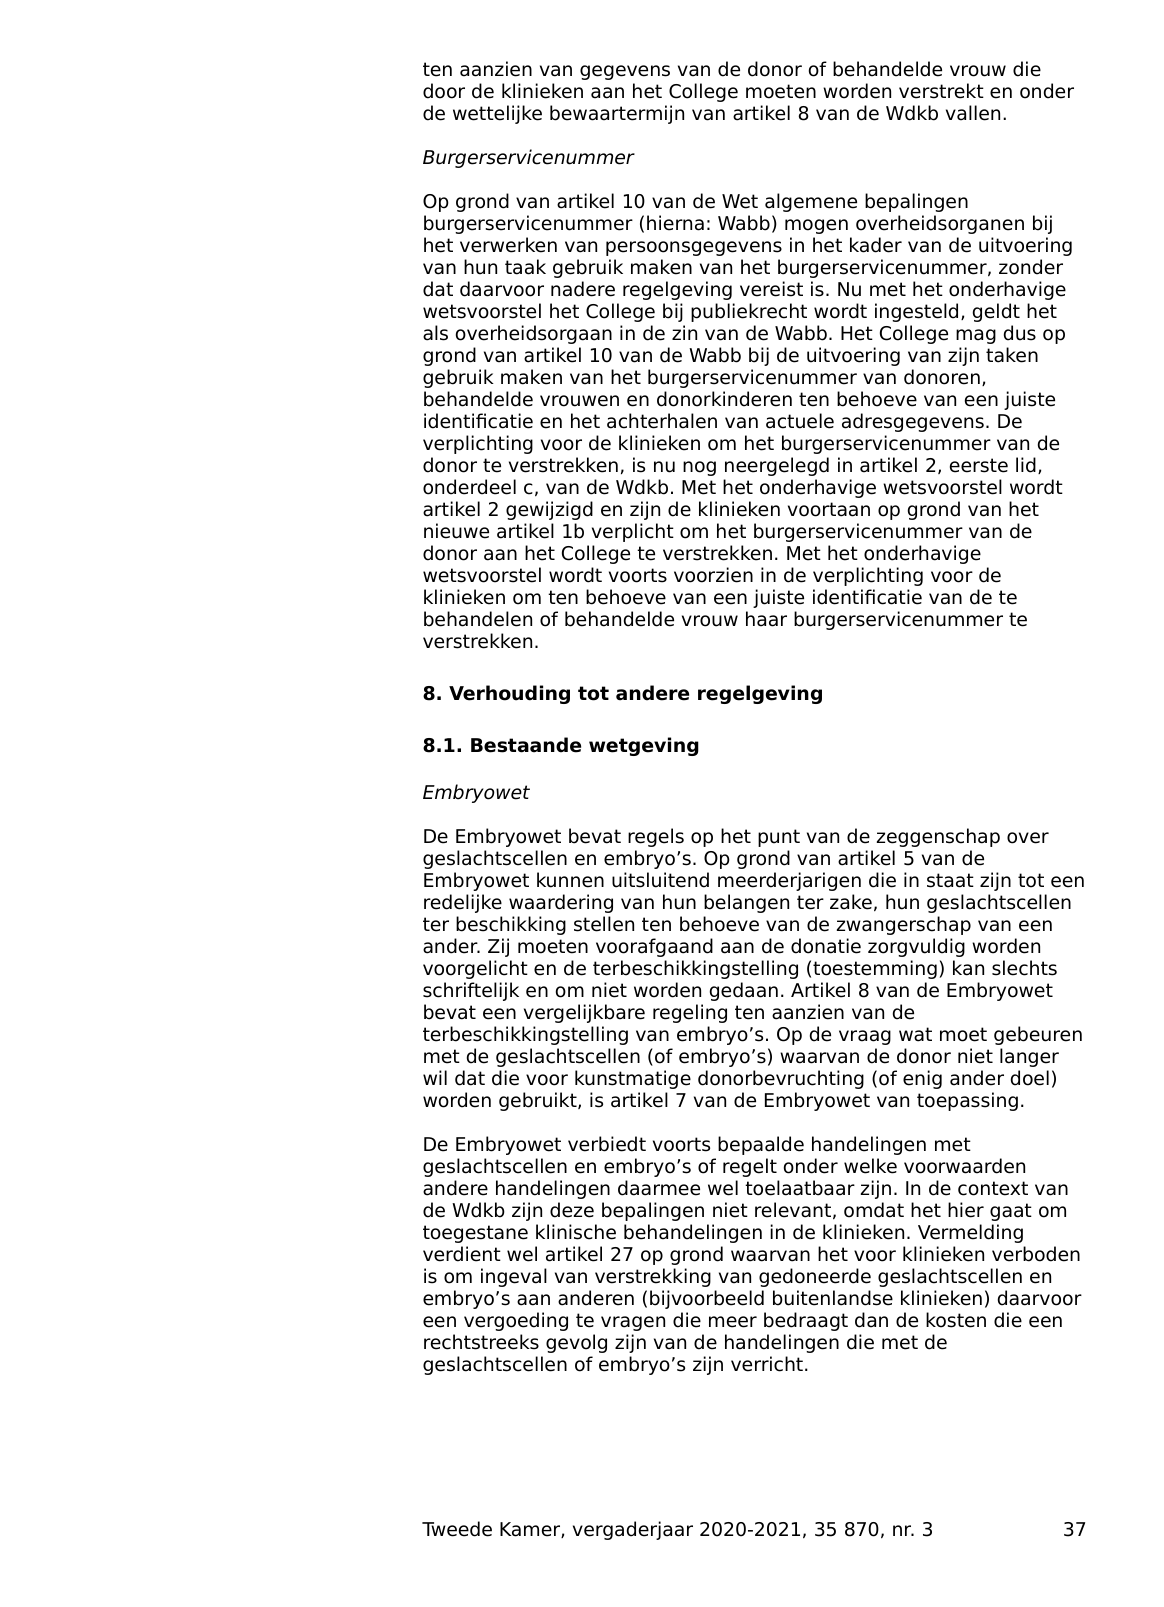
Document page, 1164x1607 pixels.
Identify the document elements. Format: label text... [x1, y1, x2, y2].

subtitle Embryowet [422, 782, 1087, 804]
subtitle Burgerservicenummer [422, 147, 1087, 169]
text De Embryowet bevat regels op het punt van de zeggenschap over geslachtscellen en embryo’s. Op grond van artikel 5 van de Embryowet kunnen uitsluitend meerderjarigen die in staat zijn tot een redelijke waardering van hun belangen ter zake, hun geslachtscellen ter beschikking stellen ten behoeve van de zwangerschap van een ander. Zij moeten voorafgaand aan de donatie zorgvuldig worden voorgelicht en de terbeschikkingstelling (toestemming) kan slechts schriftelijk en om niet worden gedaan. Artikel 8 van de Embryowet bevat een vergelijkbare regeling ten aanzien van de terbeschikkingstelling van embryo’s. Op de vraag wat moet gebeuren met de geslachtscellen (of embryo’s) waarvan de donor niet langer wil dat die voor kunstmatige donorbevruchting (of enig ander doel) worden gebruikt, is artikel 7 van de Embryowet van toepassing. [422, 826, 1087, 1112]
text ten aanzien van gegevens van de donor of behandelde vrouw die door de klinieken aan het College moeten worden verstrekt en onder de wettelijke bewaartermijn van artikel 8 van de Wdkb vallen. [422, 59, 1087, 125]
subtitle 8. Verhouding tot andere regelgeving [422, 683, 1087, 705]
subtitle 8.1. Bestaande wetgeving [422, 735, 1087, 757]
text Op grond van artikel 10 van de Wet algemene bepalingen burgerservicenummer (hierna: Wabb) mogen overheidsorganen bij het verwerken van persoonsgegevens in het kader van de uitvoering van hun taak gebruik maken van het burgerservicenummer, zonder dat daarvoor nadere regelgeving vereist is. Nu met het onderhavige wetsvoorstel het College bij publiekrecht wordt ingesteld, geldt het als overheidsorgaan in de zin van de Wabb. Het College mag dus op grond van artikel 10 van de Wabb bij de uitvoering van zijn taken gebruik maken van het burgerservicenummer van donoren, behandelde vrouwen en donorkinderen ten behoeve van een juiste identificatie en het achterhalen van actuele adresgegevens. De verplichting voor de klinieken om het burgerservicenummer van de donor te verstrekken, is nu nog neergelegd in artikel 2, eerste lid, onderdeel c, van de Wdkb. Met het onderhavige wetsvoorstel wordt artikel 2 gewijzigd en zijn de klinieken voortaan op grond van het nieuwe artikel 1b verplicht om het burgerservicenummer van de donor aan het College te verstrekken. Met het onderhavige wetsvoorstel wordt voorts voorzien in de verplichting voor de klinieken om ten behoeve van een juiste identificatie van de te behandelen of behandelde vrouw haar burgerservicenummer te verstrekken. [422, 191, 1087, 653]
text De Embryowet verbiedt voorts bepaalde handelingen met geslachtscellen en embryo’s of regelt onder welke voorwaarden andere handelingen daarmee wel toelaatbaar zijn. In de context van de Wdkb zijn deze bepalingen niet relevant, omdat het hier gaat om toegestane klinische behandelingen in de klinieken. Vermelding verdient wel artikel 27 op grond waarvan het voor klinieken verboden is om ingeval van verstrekking van gedoneerde geslachtscellen en embryo’s aan anderen (bijvoorbeeld buitenlandse klinieken) daarvoor een vergoeding te vragen die meer bedraagt dan de kosten die een rechtstreeks gevolg zijn van de handelingen die met de geslachtscellen of embryo’s zijn verricht. [422, 1134, 1087, 1376]
